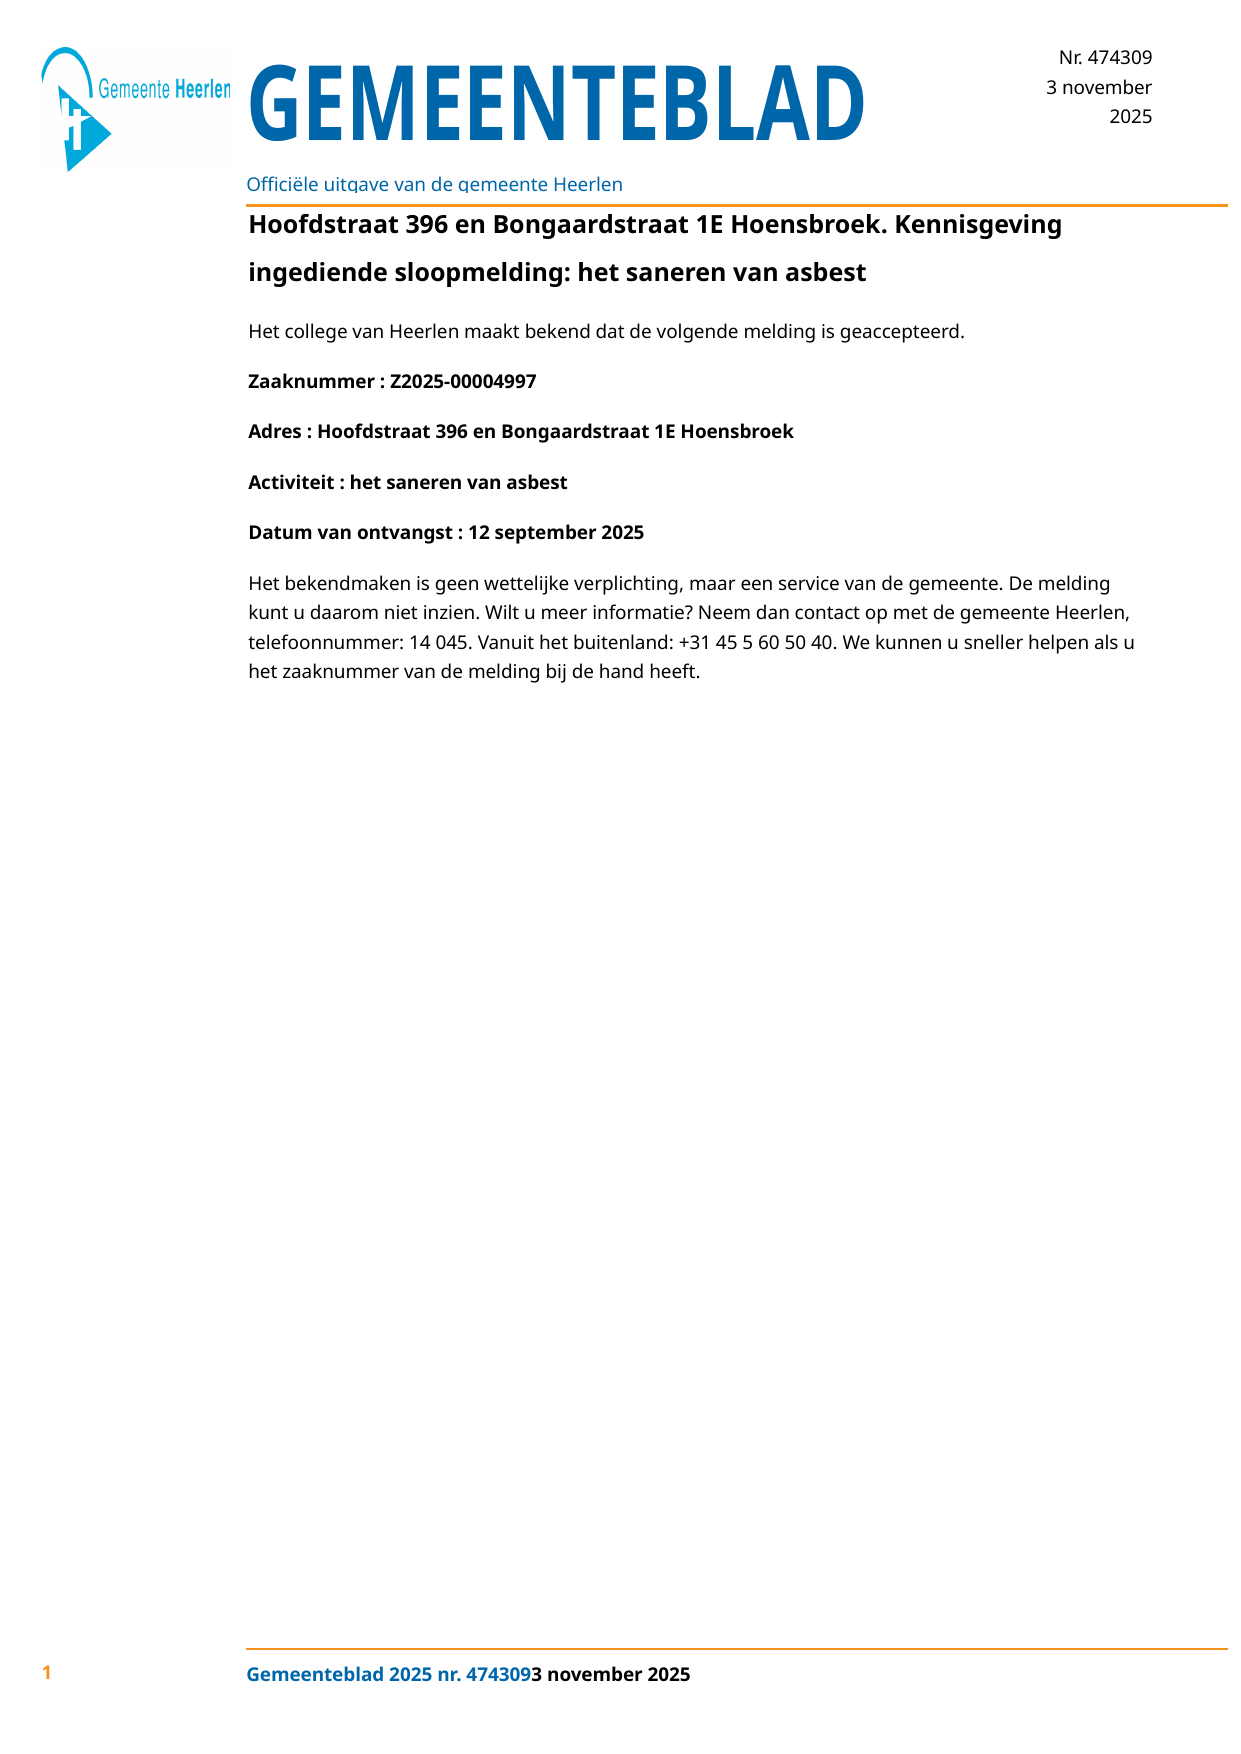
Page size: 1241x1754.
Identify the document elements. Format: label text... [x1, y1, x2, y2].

text Het college van Heerlen maakt bekend dat de volgende melding is geaccepteerd. [248, 318, 1152, 344]
text Datum van ontvangst : 12 september 2025 [248, 519, 1152, 545]
picture [41, 47, 231, 172]
text Zaaknummer : Z2025-00004997 [248, 368, 1152, 394]
text Activiteit : het saneren van asbest [248, 469, 1152, 495]
text Het bekendmaken is geen wettelijke verplichting, maar een service van de gemeente. De melding kunt u daarom niet inzien. Wilt u meer informatie? Neem dan contact op met de gemeente Heerlen, telefoonnummer: 14 045. Vanuit het buitenland: +31 45 5 60 50 40. We kunnen u sneller helpen als u het zaaknummer van de melding bij de hand heeft. [248, 570, 1152, 684]
picture [41, 47, 59, 70]
text Hoofdstraat 396 en Bongaardstraat 1E Hoensbroek. Kennisgeving ingediende sloopmelding: het saneren van asbest [248, 207, 1152, 288]
text Adres : Hoofdstraat 396 en Bongaardstraat 1E Hoensbroek [248, 419, 1152, 444]
